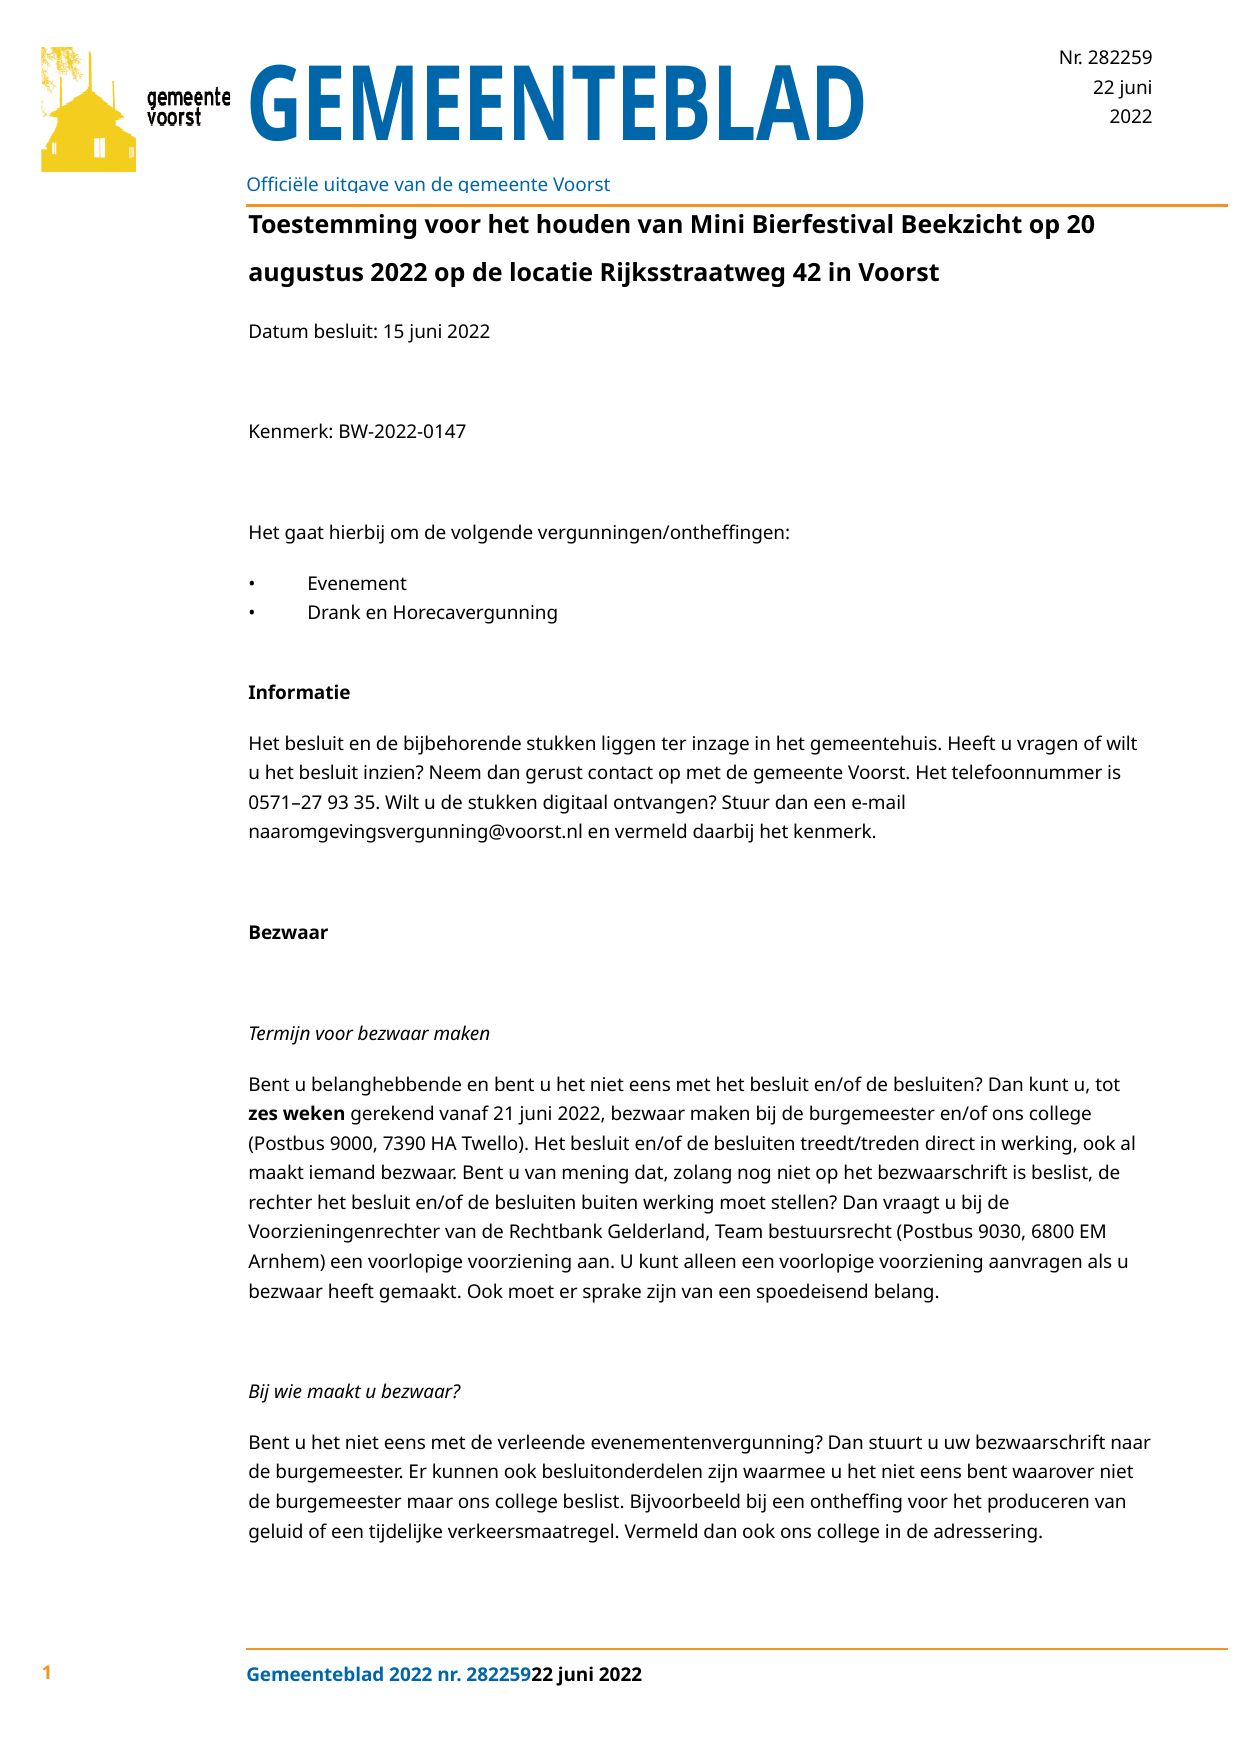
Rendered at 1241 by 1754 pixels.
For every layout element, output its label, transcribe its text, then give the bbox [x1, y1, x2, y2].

text Toestemming voor het houden van Mini Bierfestival Beekzicht op 20 augustus 2022 op de locatie Rijksstraatweg 42 in Voorst [248, 207, 1152, 288]
text Het gaat hierbij om de volgende vergunningen/ontheffingen: [248, 519, 1152, 545]
text Bij wie maakt u bezwaar? [248, 1379, 1152, 1404]
text Bent u belanghebbende en bent u het niet eens met het besluit en/of de besluiten? Dan kunt u, tot zes weken gerekend vanaf 21 juni 2022, bezwaar maken bij de burgemeester en/of ons college (Postbus 9000, 7390 HA Twello). Het besluit en/of de besluiten treedt/treden direct in werking, ook al maakt iemand bezwaar. Bent u van mening dat, zolang nog niet op het bezwaarschrift is beslist, de rechter het besluit en/of de besluiten buiten werking moet stellen? Dan vraagt u bij de Voorzieningenrechter van de Rechtbank Gelderland, Team bestuursrecht (Postbus 9030, 6800 EM Arnhem) een voorlopige voorziening aan. U kunt alleen een voorlopige voorziening aanvragen als u bezwaar heeft gemaakt. Ook moet er sprake zijn van een spoedeisend belang. [248, 1071, 1152, 1304]
list Evenement [248, 570, 1152, 596]
list Drank en Horecavergunning [248, 599, 1152, 625]
text Kenmerk: BW-2022-0147 [248, 419, 1152, 444]
text Bent u het niet eens met de verleende evenementenvergunning? Dan stuurt u uw bezwaarschrift naar de burgemeester. Er kunnen ook besluitonderdelen zijn waarmee u het niet eens bent waarover niet de burgemeester maar ons college beslist. Bijvoorbeeld bij een ontheffing voor het produceren van geluid of een tijdelijke verkeersmaatregel. Vermeld dan ook ons college in de adressering. [248, 1429, 1152, 1544]
text Het besluit en de bijbehorende stukken liggen ter inzage in het gemeentehuis. Heeft u vragen of wilt u het besluit inzien? Neem dan gerust contact op met de gemeente Voorst. Het telefoonnummer is 0571–27 93 35. Wilt u de stukken digitaal ontvangen? Stuur dan een e-mail naaromgevingsvergunning@voorst.nl en vermeld daarbij het kenmerk. [248, 730, 1152, 844]
text Datum besluit: 15 juni 2022 [248, 318, 1152, 344]
text Termijn voor bezwaar maken [248, 1020, 1152, 1046]
text Informatie [248, 679, 1152, 705]
text Bezwaar [248, 919, 1152, 945]
picture [41, 47, 231, 172]
